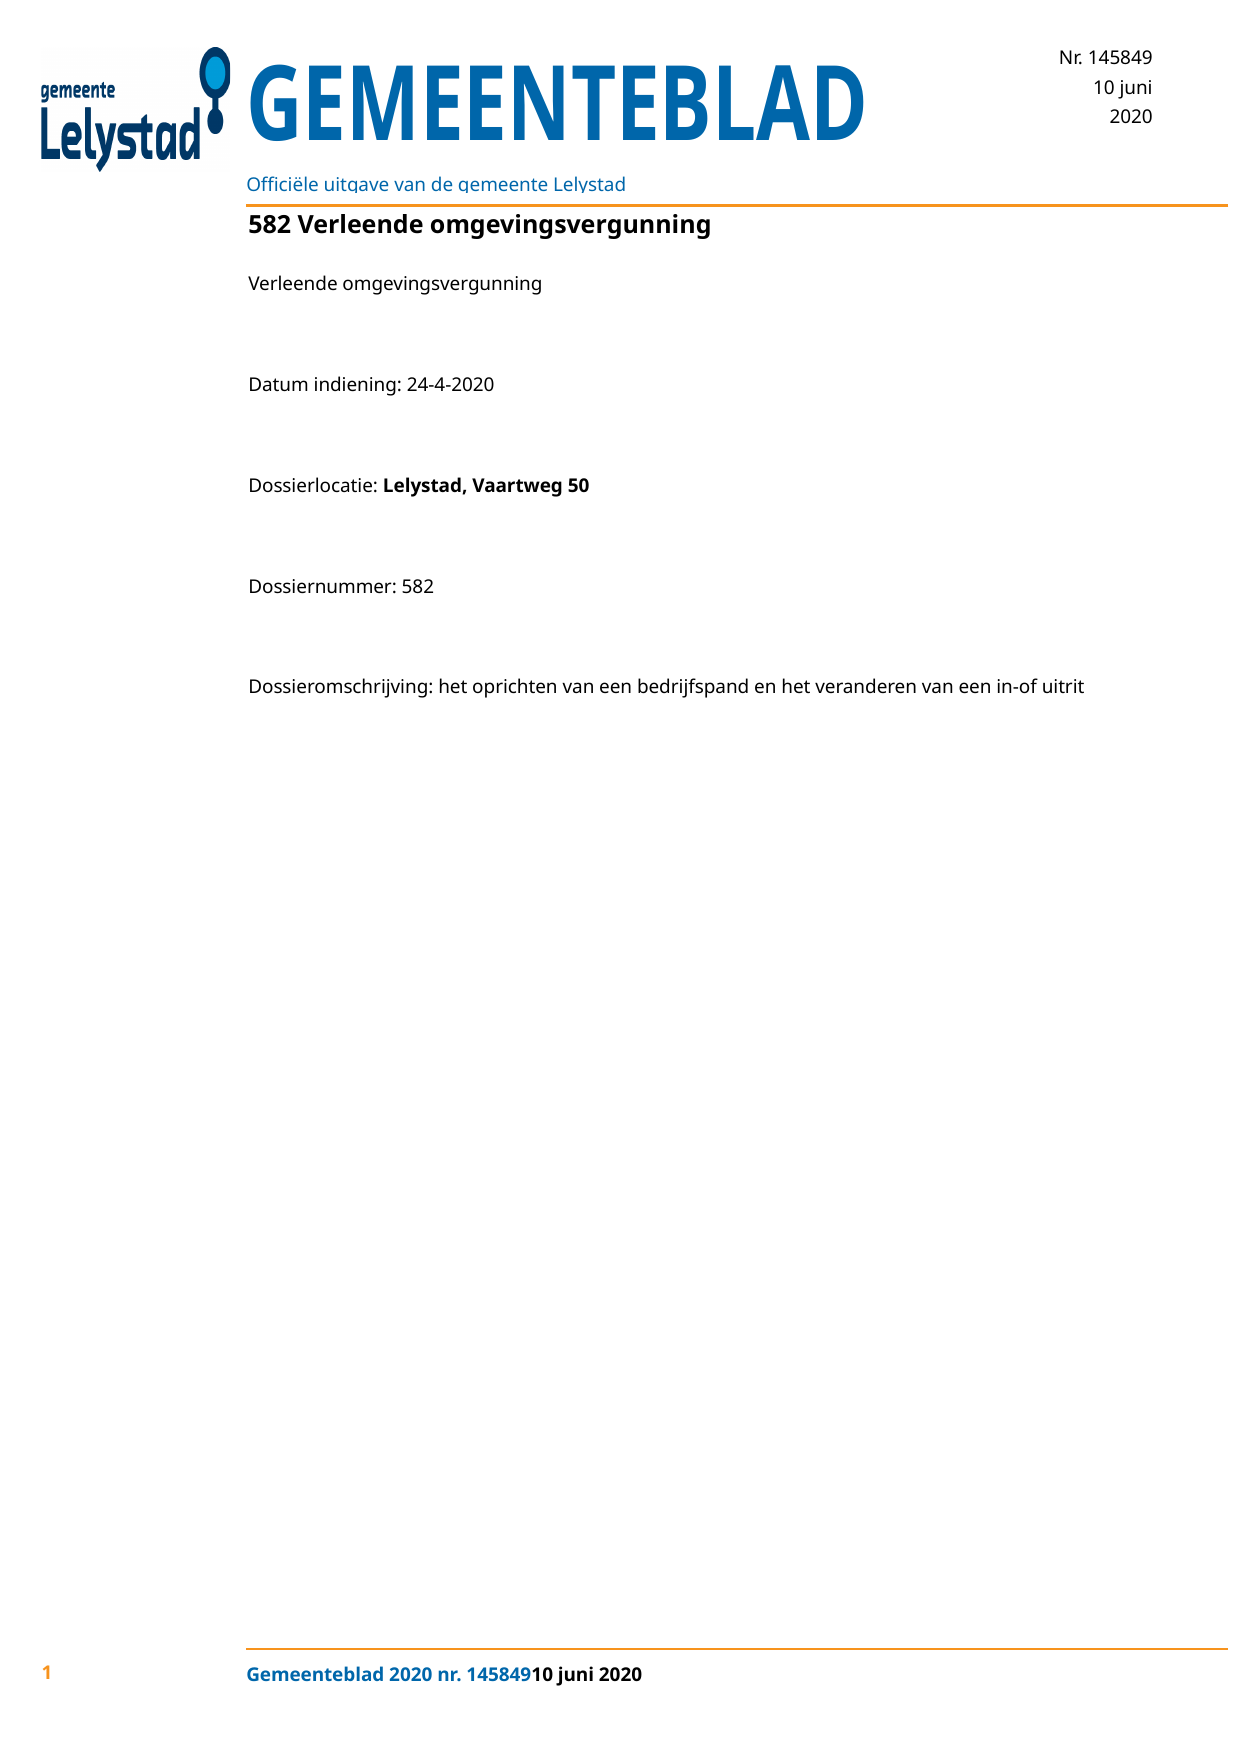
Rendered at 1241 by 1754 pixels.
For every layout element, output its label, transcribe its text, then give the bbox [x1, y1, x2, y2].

text Datum indiening: 24-4-2020 [248, 371, 1152, 397]
text Dossiernummer: 582 [248, 573, 1152, 598]
text Dossieromschrijving: het oprichten van een bedrijfspand en het veranderen van een in-of uitrit [248, 674, 1152, 699]
text 582 Verleende omgevingsvergunning [248, 207, 1152, 241]
picture [41, 47, 231, 172]
text Dossierlocatie: Lelystad, Vaartweg 50 [248, 472, 1152, 498]
text Verleende omgevingsvergunning [248, 270, 1152, 296]
